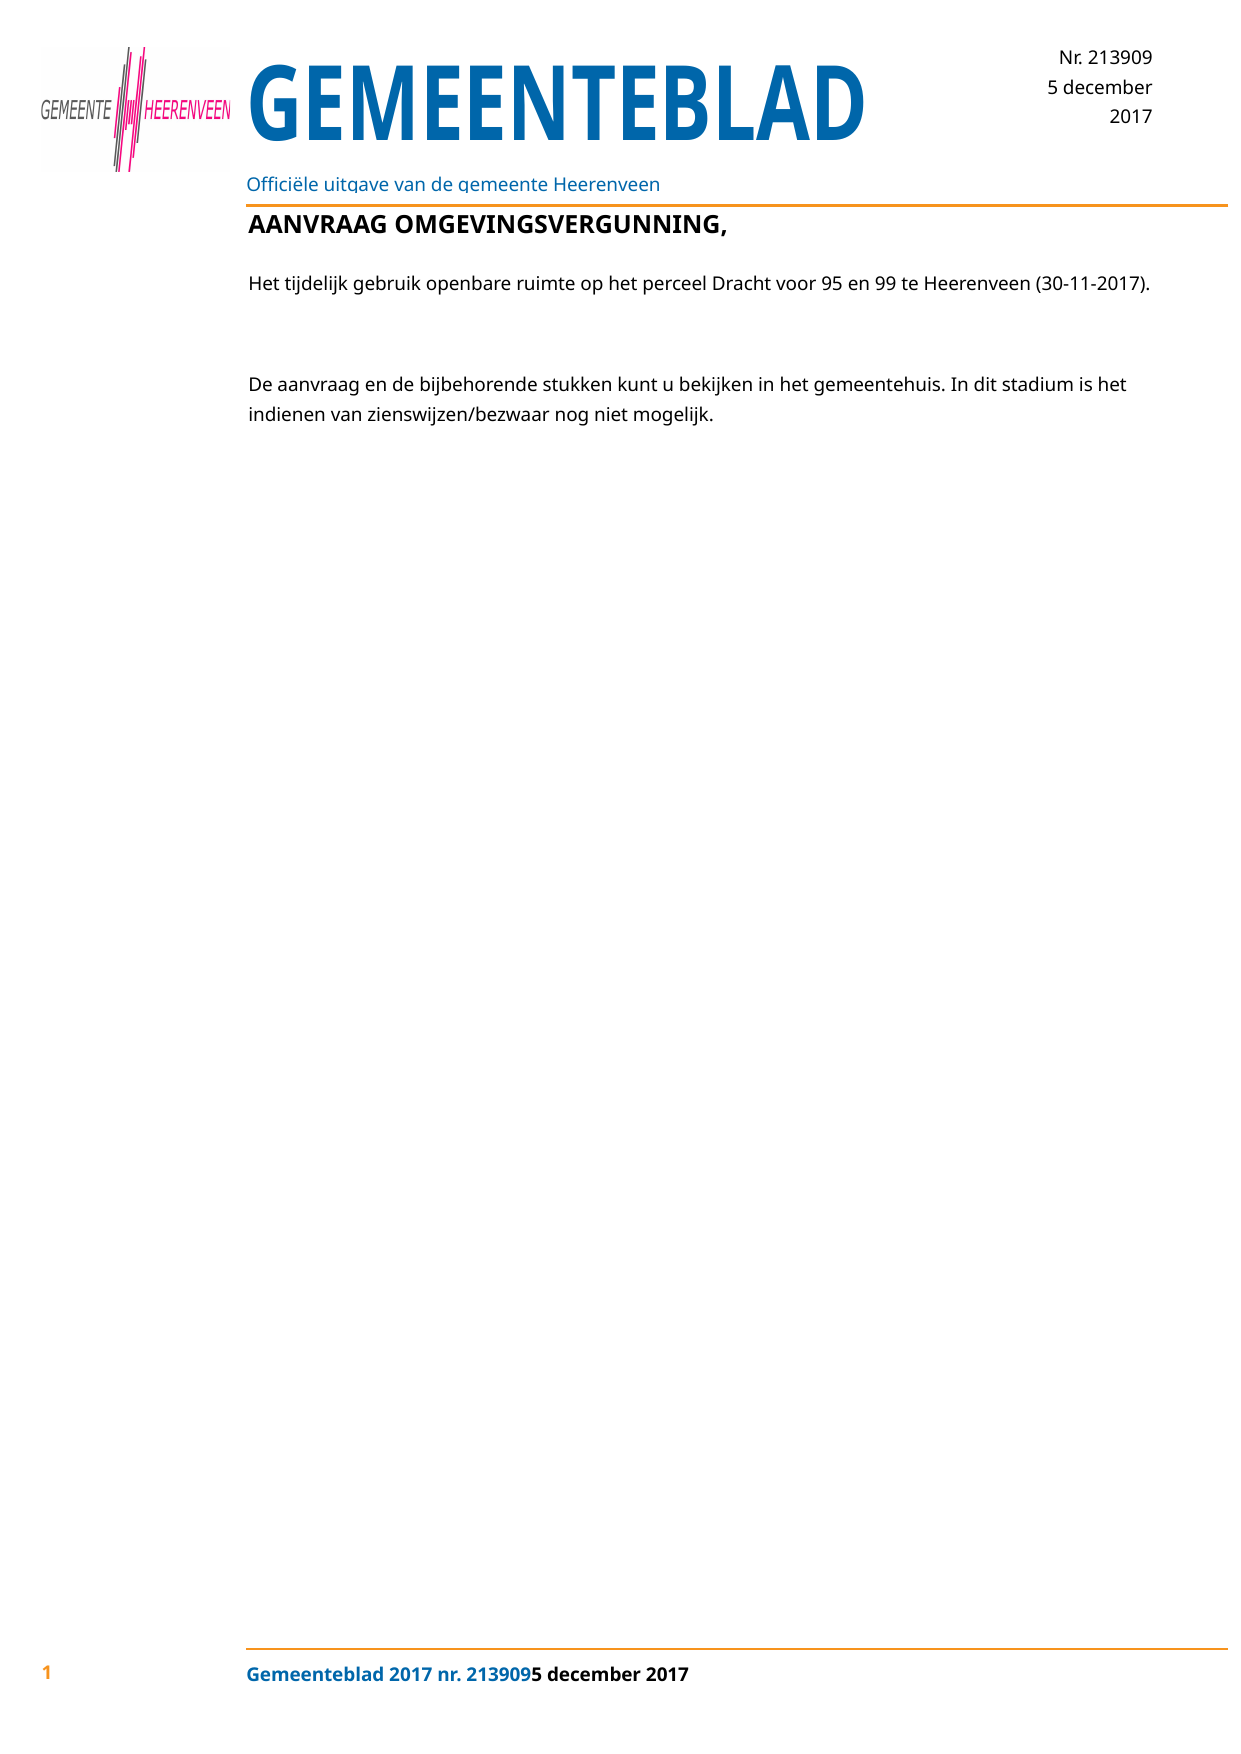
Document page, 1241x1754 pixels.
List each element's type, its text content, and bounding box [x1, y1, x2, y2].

text De aanvraag en de bijbehorende stukken kunt u bekijken in het gemeentehuis. In dit stadium is het indienen van zienswijzen/bezwaar nog niet mogelijk. [248, 371, 1152, 426]
text Het tijdelijk gebruik openbare ruimte op het perceel Dracht voor 95 en 99 te Heerenveen (30-11-2017). [248, 270, 1152, 296]
picture [41, 47, 231, 172]
text AANVRAAG OMGEVINGSVERGUNNING, [248, 207, 1152, 241]
